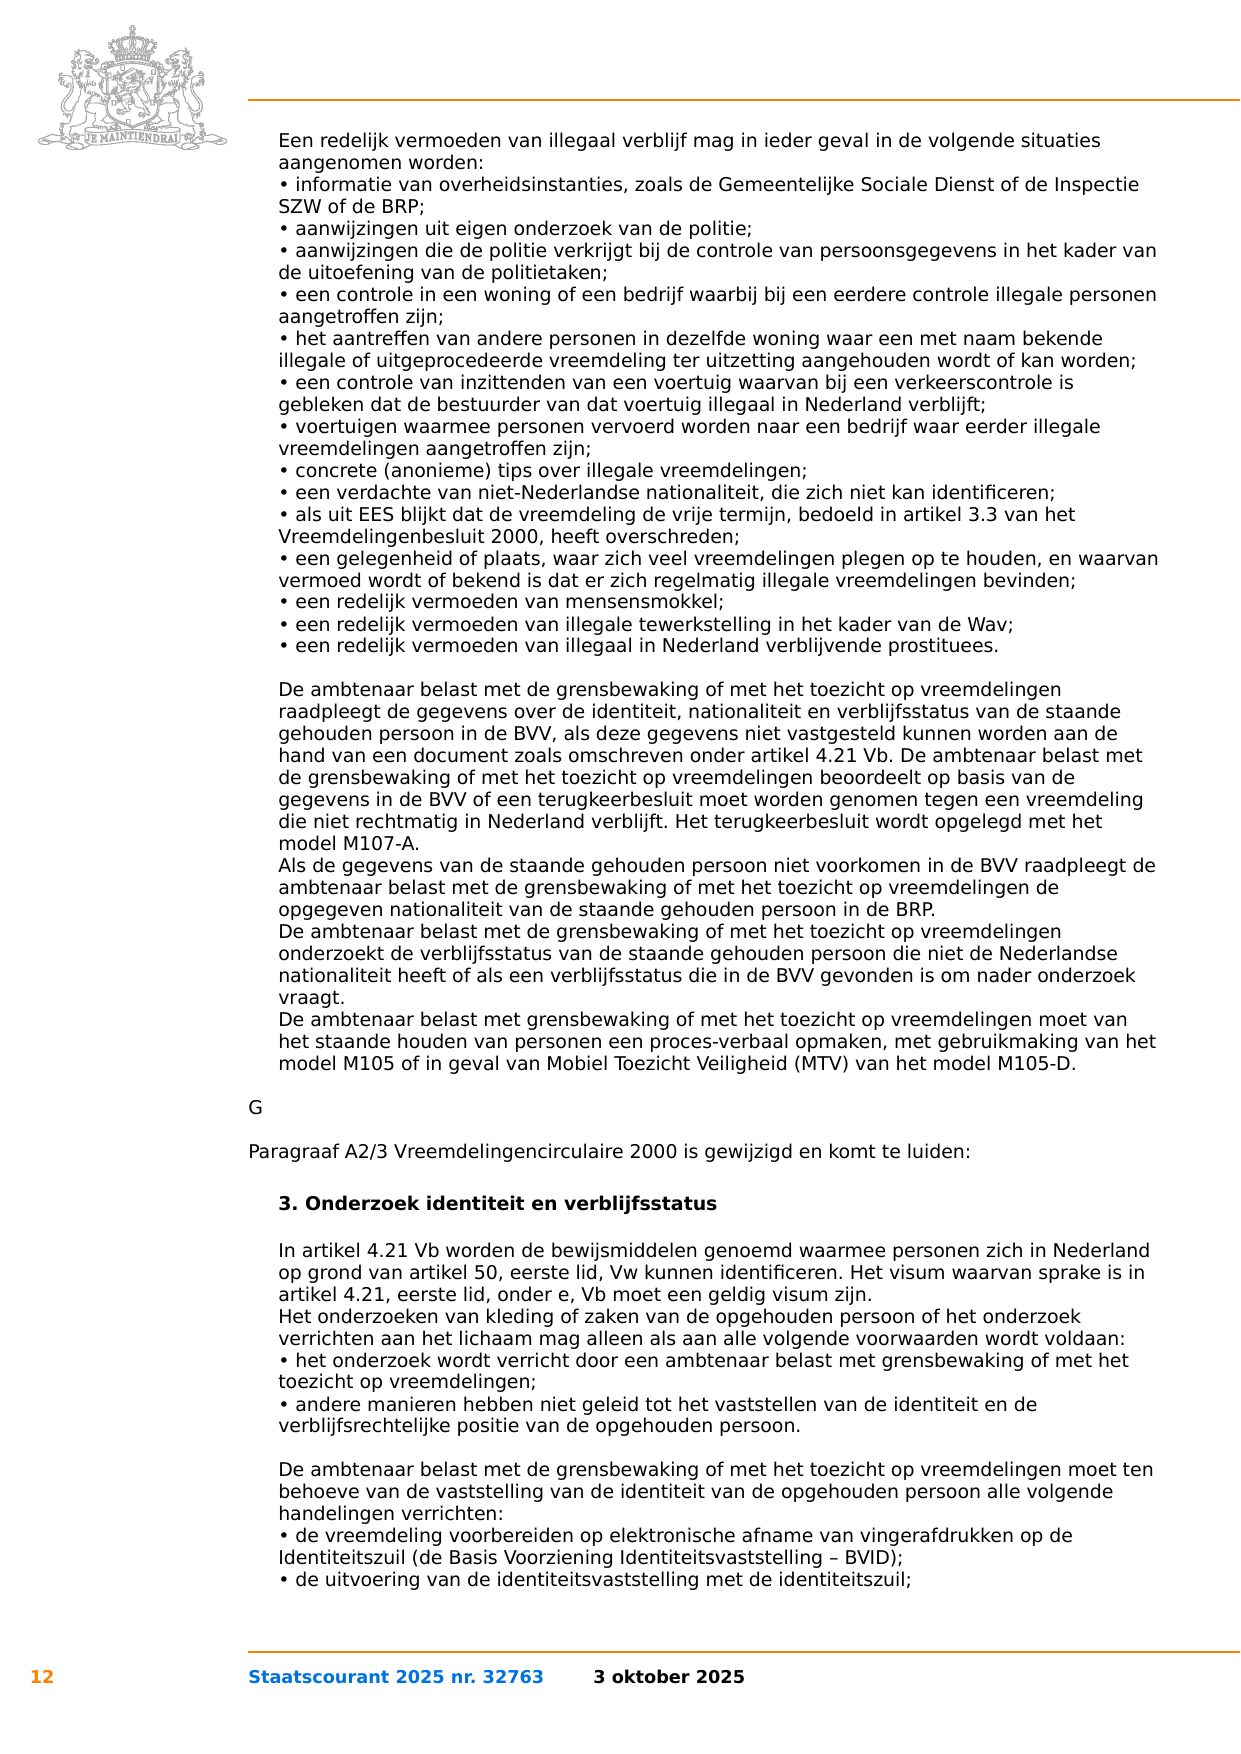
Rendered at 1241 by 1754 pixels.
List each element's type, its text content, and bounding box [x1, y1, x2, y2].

picture [38, 25, 227, 150]
text • een redelijk vermoeden van illegaal in Nederland verblijvende prostituees. [278, 635, 1163, 657]
text De ambtenaar belast met de grensbewaking of met het toezicht op vreemdelingen raadpleegt de gegevens over de identiteit, nationaliteit en verblijfsstatus van de staande gehouden persoon in de BVV, als deze gegevens niet vastgesteld kunnen worden aan de hand van een document zoals omschreven onder artikel 4.21 Vb. De ambtenaar belast met de grensbewaking of met het toezicht op vreemdelingen beoordeelt op basis van de gegevens in de BVV of een terugkeerbesluit moet worden genomen tegen een vreemdeling die niet rechtmatig in Nederland verblijft. Het terugkeerbesluit wordt opgelegd met het model M107-A. [278, 679, 1163, 855]
text • een verdachte van niet-Nederlandse nationaliteit, die zich niet kan identificeren; [278, 482, 1163, 503]
text • een gelegenheid of plaats, waar zich veel vreemdelingen plegen op te houden, en waarvan vermoed wordt of bekend is dat er zich regelmatig illegale vreemdelingen bevinden; [278, 547, 1163, 591]
text • een redelijk vermoeden van illegale tewerkstelling in het kader van de Wav; [278, 613, 1163, 635]
text • andere manieren hebben niet geleid tot het vaststellen van de identiteit en de verblijfsrechtelijke positie van de opgehouden persoon. [278, 1393, 1163, 1437]
text Het onderzoeken van kleding of zaken van de opgehouden persoon of het onderzoek verrichten aan het lichaam mag alleen als aan alle volgende voorwaarden wordt voldaan: [278, 1306, 1163, 1349]
text In artikel 4.21 Vb worden de bewijsmiddelen genoemd waarmee personen zich in Nederland op grond van artikel 50, eerste lid, Vw kunnen identificeren. Het visum waarvan sprake is in artikel 4.21, eerste lid, onder e, Vb moet een geldig visum zijn. [278, 1239, 1163, 1306]
text • een redelijk vermoeden van mensensmokkel; [278, 591, 1163, 613]
text Als de gegevens van de staande gehouden persoon niet voorkomen in de BVV raadpleegt de ambtenaar belast met de grensbewaking of met het toezicht op vreemdelingen de opgegeven nationaliteit van de staande gehouden persoon in de BRP. [278, 855, 1163, 921]
text • een controle van inzittenden van een voertuig waarvan bij een verkeerscontrole is gebleken dat de bestuurder van dat voertuig illegaal in Nederland verblijft; [278, 372, 1163, 416]
text G [248, 1097, 1163, 1119]
text De ambtenaar belast met de grensbewaking of met het toezicht op vreemdelingen onderzoekt de verblijfsstatus van de staande gehouden persoon die niet de Nederlandse nationaliteit heeft of als een verblijfsstatus die in de BVV gevonden is om nader onderzoek vraagt. [278, 921, 1163, 1009]
text • aanwijzingen uit eigen onderzoek van de politie; [278, 218, 1163, 240]
text • als uit EES blijkt dat de vreemdeling de vrije termijn, bedoeld in artikel 3.3 van het Vreemdelingenbesluit 2000, heeft overschreden; [278, 503, 1163, 547]
text • de uitvoering van de identiteitsvaststelling met de identiteitszuil; [278, 1569, 1163, 1591]
text • het aantreffen van andere personen in dezelfde woning waar een met naam bekende illegale of uitgeprocedeerde vreemdeling ter uitzetting aangehouden wordt of kan worden; [278, 328, 1163, 372]
text De ambtenaar belast met grensbewaking of met het toezicht op vreemdelingen moet van het staande houden van personen een proces-verbaal opmaken, met gebruikmaking van het model M105 of in geval van Mobiel Toezicht Veiligheid (MTV) van het model M105-D. [278, 1009, 1163, 1075]
text • concrete (anonieme) tips over illegale vreemdelingen; [278, 459, 1163, 482]
text • het onderzoek wordt verricht door een ambtenaar belast met grensbewaking of met het toezicht op vreemdelingen; [278, 1349, 1163, 1393]
text • de vreemdeling voorbereiden op elektronische afname van vingerafdrukken op de Identiteitszuil (de Basis Voorziening Identiteitsvaststelling – BVID); [278, 1525, 1163, 1569]
text • een controle in een woning of een bedrijf waarbij bij een eerdere controle illegale personen aangetroffen zijn; [278, 284, 1163, 328]
text • aanwijzingen die de politie verkrijgt bij de controle van persoonsgegevens in het kader van de uitoefening van de politietaken; [278, 240, 1163, 284]
text Paragraaf A2/3 Vreemdelingencirculaire 2000 is gewijzigd en komt te luiden: [248, 1141, 1163, 1163]
text • voertuigen waarmee personen vervoerd worden naar een bedrijf waar eerder illegale vreemdelingen aangetroffen zijn; [278, 416, 1163, 459]
text • informatie van overheidsinstanties, zoals de Gemeentelijke Sociale Dienst of de Inspectie SZW of de BRP; [278, 174, 1163, 218]
subtitle 3. Onderzoek identiteit en verblijfsstatus [278, 1193, 1163, 1214]
text Een redelijk vermoeden van illegaal verblijf mag in ieder geval in de volgende situaties aangenomen worden: [278, 130, 1163, 174]
text De ambtenaar belast met de grensbewaking of met het toezicht op vreemdelingen moet ten behoeve van de vaststelling van de identiteit van de opgehouden persoon alle volgende handelingen verrichten: [278, 1459, 1163, 1525]
